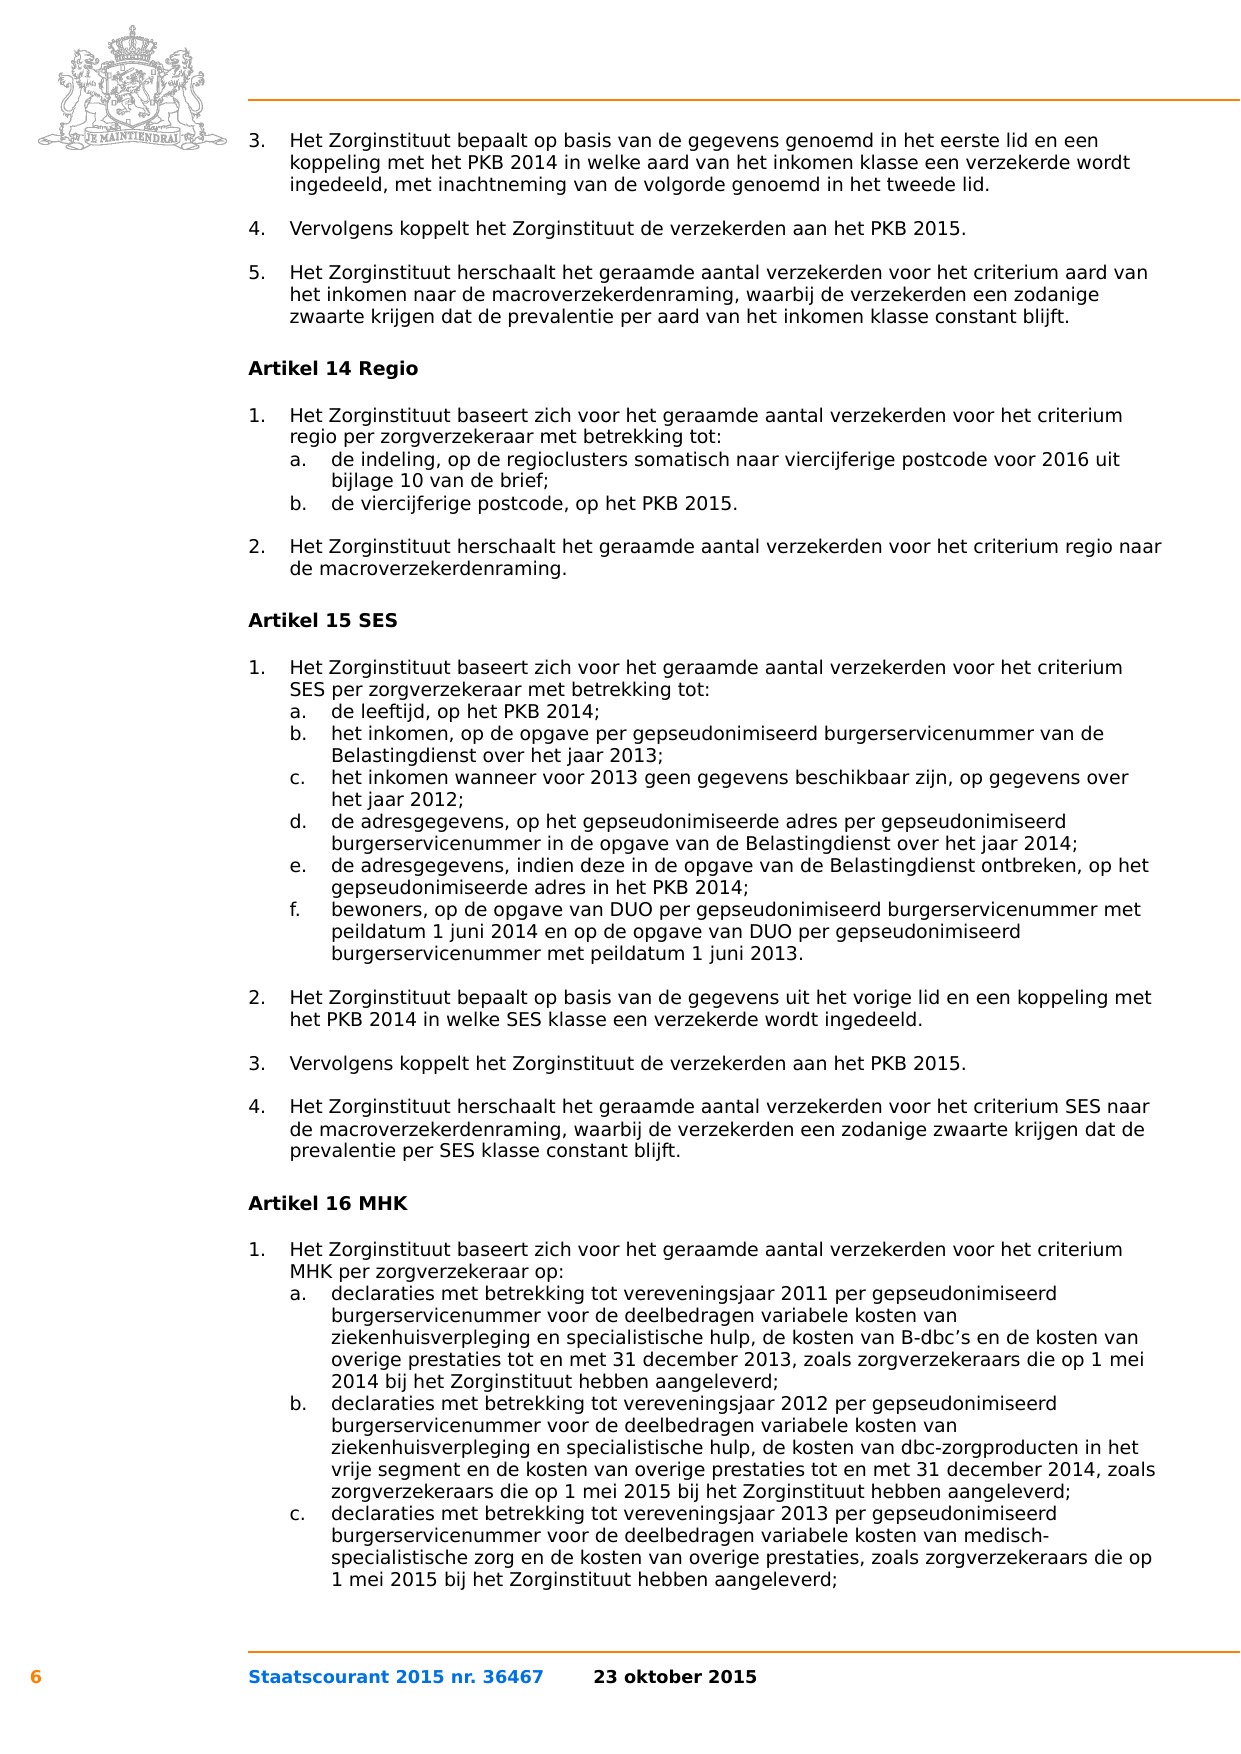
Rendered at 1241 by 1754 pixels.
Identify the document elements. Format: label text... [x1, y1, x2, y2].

text a. de leeftijd, op het PKB 2014; [289, 701, 1163, 723]
text c. het inkomen wanneer voor 2013 geen gegevens beschikbaar zijn, op gegevens over het jaar 2012; [289, 767, 1163, 811]
text 4. Het Zorginstituut herschaalt het geraamde aantal verzekerden voor het criterium SES naar de macroverzekerdenraming, waarbij de verzekerden een zodanige zwaarte krijgen dat de prevalentie per SES klasse constant blijft. [248, 1096, 1163, 1162]
text b. het inkomen, op de opgave per gepseudonimiseerd burgerservicenummer van de Belastingdienst over het jaar 2013; [289, 723, 1163, 767]
text 3. Vervolgens koppelt het Zorginstituut de verzekerden aan het PKB 2015. [248, 1053, 1163, 1074]
text 4. Vervolgens koppelt het Zorginstituut de verzekerden aan het PKB 2015. [248, 218, 1163, 240]
text 2. Het Zorginstituut bepaalt op basis van de gegevens uit het vorige lid en een koppeling met het PKB 2014 in welke SES klasse een verzekerde wordt ingedeeld. [248, 987, 1163, 1031]
text c. declaraties met betrekking tot vereveningsjaar 2013 per gepseudonimiseerd burgerservicenummer voor de deelbedragen variabele kosten van medisch-specialistische zorg en de kosten van overige prestaties, zoals zorgverzekeraars die op 1 mei 2015 bij het Zorginstituut hebben aangeleverd; [289, 1503, 1163, 1591]
text d. de adresgegevens, op het gepseudonimiseerde adres per gepseudonimiseerd burgerservicenummer in de opgave van de Belastingdienst over het jaar 2014; [289, 811, 1163, 855]
text 2. Het Zorginstituut herschaalt het geraamde aantal verzekerden voor het criterium regio naar de macroverzekerdenraming. [248, 536, 1163, 580]
text b. de viercijferige postcode, op het PKB 2015. [289, 492, 1163, 514]
text b. declaraties met betrekking tot vereveningsjaar 2012 per gepseudonimiseerd burgerservicenummer voor de deelbedragen variabele kosten van ziekenhuisverpleging en specialistische hulp, de kosten van dbc-zorgproducten in het vrije segment en de kosten van overige prestaties tot en met 31 december 2014, zoals zorgverzekeraars die op 1 mei 2015 bij het Zorginstituut hebben aangeleverd; [289, 1393, 1163, 1503]
text 3. Het Zorginstituut bepaalt op basis van de gegevens genoemd in het eerste lid en een koppeling met het PKB 2014 in welke aard van het inkomen klasse een verzekerde wordt ingedeeld, met inachtneming van de volgorde genoemd in het tweede lid. [248, 130, 1163, 196]
text 5. Het Zorginstituut herschaalt het geraamde aantal verzekerden voor het criterium aard van het inkomen naar de macroverzekerdenraming, waarbij de verzekerden een zodanige zwaarte krijgen dat de prevalentie per aard van het inkomen klasse constant blijft. [248, 262, 1163, 327]
text a. de indeling, op de regioclusters somatisch naar viercijferige postcode voor 2016 uit bijlage 10 van de brief; [289, 448, 1163, 492]
subtitle Artikel 16 MHK [248, 1192, 1163, 1214]
text 1. Het Zorginstituut baseert zich voor het geraamde aantal verzekerden voor het criterium MHK per zorgverzekeraar op: [248, 1239, 1163, 1283]
subtitle Artikel 15 SES [248, 610, 1163, 632]
text f. bewoners, op de opgave van DUO per gepseudonimiseerd burgerservicenummer met peildatum 1 juni 2014 en op de opgave van DUO per gepseudonimiseerd burgerservicenummer met peildatum 1 juni 2013. [289, 899, 1163, 965]
text 1. Het Zorginstituut baseert zich voor het geraamde aantal verzekerden voor het criterium SES per zorgverzekeraar met betrekking tot: [248, 657, 1163, 701]
text a. declaraties met betrekking tot vereveningsjaar 2011 per gepseudonimiseerd burgerservicenummer voor de deelbedragen variabele kosten van ziekenhuisverpleging en specialistische hulp, de kosten van B-dbc’s en de kosten van overige prestaties tot en met 31 december 2013, zoals zorgverzekeraars die op 1 mei 2014 bij het Zorginstituut hebben aangeleverd; [289, 1283, 1163, 1393]
subtitle Artikel 14 Regio [248, 357, 1163, 379]
picture [38, 25, 227, 150]
text e. de adresgegevens, indien deze in de opgave van de Belastingdienst ontbreken, op het gepseudonimiseerde adres in het PKB 2014; [289, 855, 1163, 899]
text 1. Het Zorginstituut baseert zich voor het geraamde aantal verzekerden voor het criterium regio per zorgverzekeraar met betrekking tot: [248, 404, 1163, 448]
